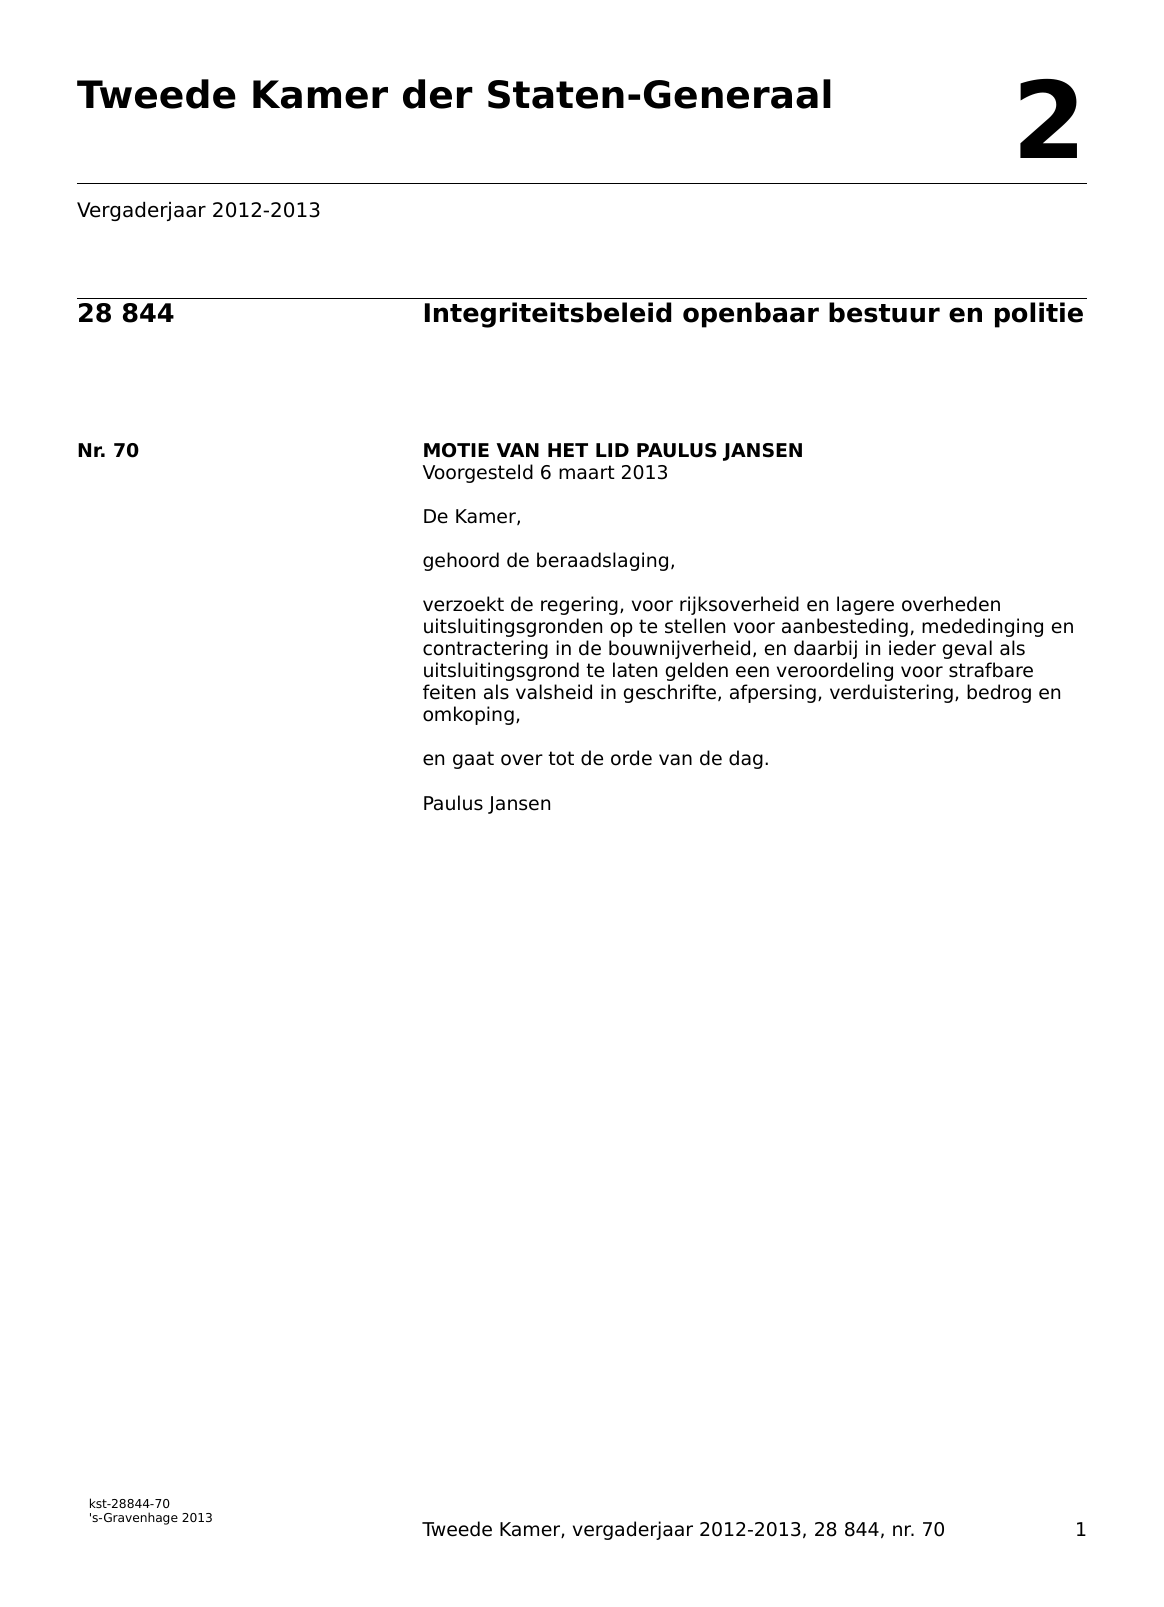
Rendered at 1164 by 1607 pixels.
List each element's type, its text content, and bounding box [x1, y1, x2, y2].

text Voorgesteld 6 maart 2013 [422, 462, 1087, 484]
text kst-28844-70 [88, 1497, 323, 1511]
table_header Tweede Kamer der Staten-Generaal [77, 59, 886, 183]
text en gaat over tot de orde van de dag. [422, 748, 1087, 770]
text verzoekt de regering, voor rijksoverheid en lagere overheden uitsluitingsgronden op te stellen voor aanbesteding, mededinging en contractering in de bouwnijverheid, en daarbij in ieder geval als uitsluitingsgrond te laten gelden een veroordeling voor strafbare feiten als valsheid in geschrifte, afpersing, verduistering, bedrog en omkoping, [422, 594, 1087, 726]
table_cell Vergaderjaar 2012-2013 [77, 184, 1087, 298]
text gehoord de beraadslaging, [422, 550, 1087, 572]
text Paulus Jansen [422, 792, 1087, 814]
table_header 2 [886, 59, 1087, 183]
text 's-Gravenhage 2013 [88, 1511, 323, 1525]
subtitle Nr. 70 MOTIE VAN HET LID PAULUS JANSEN [77, 440, 1087, 462]
text De Kamer, [422, 506, 1087, 528]
subtitle 28 844 Integriteitsbeleid openbaar bestuur en politie [77, 299, 1087, 329]
